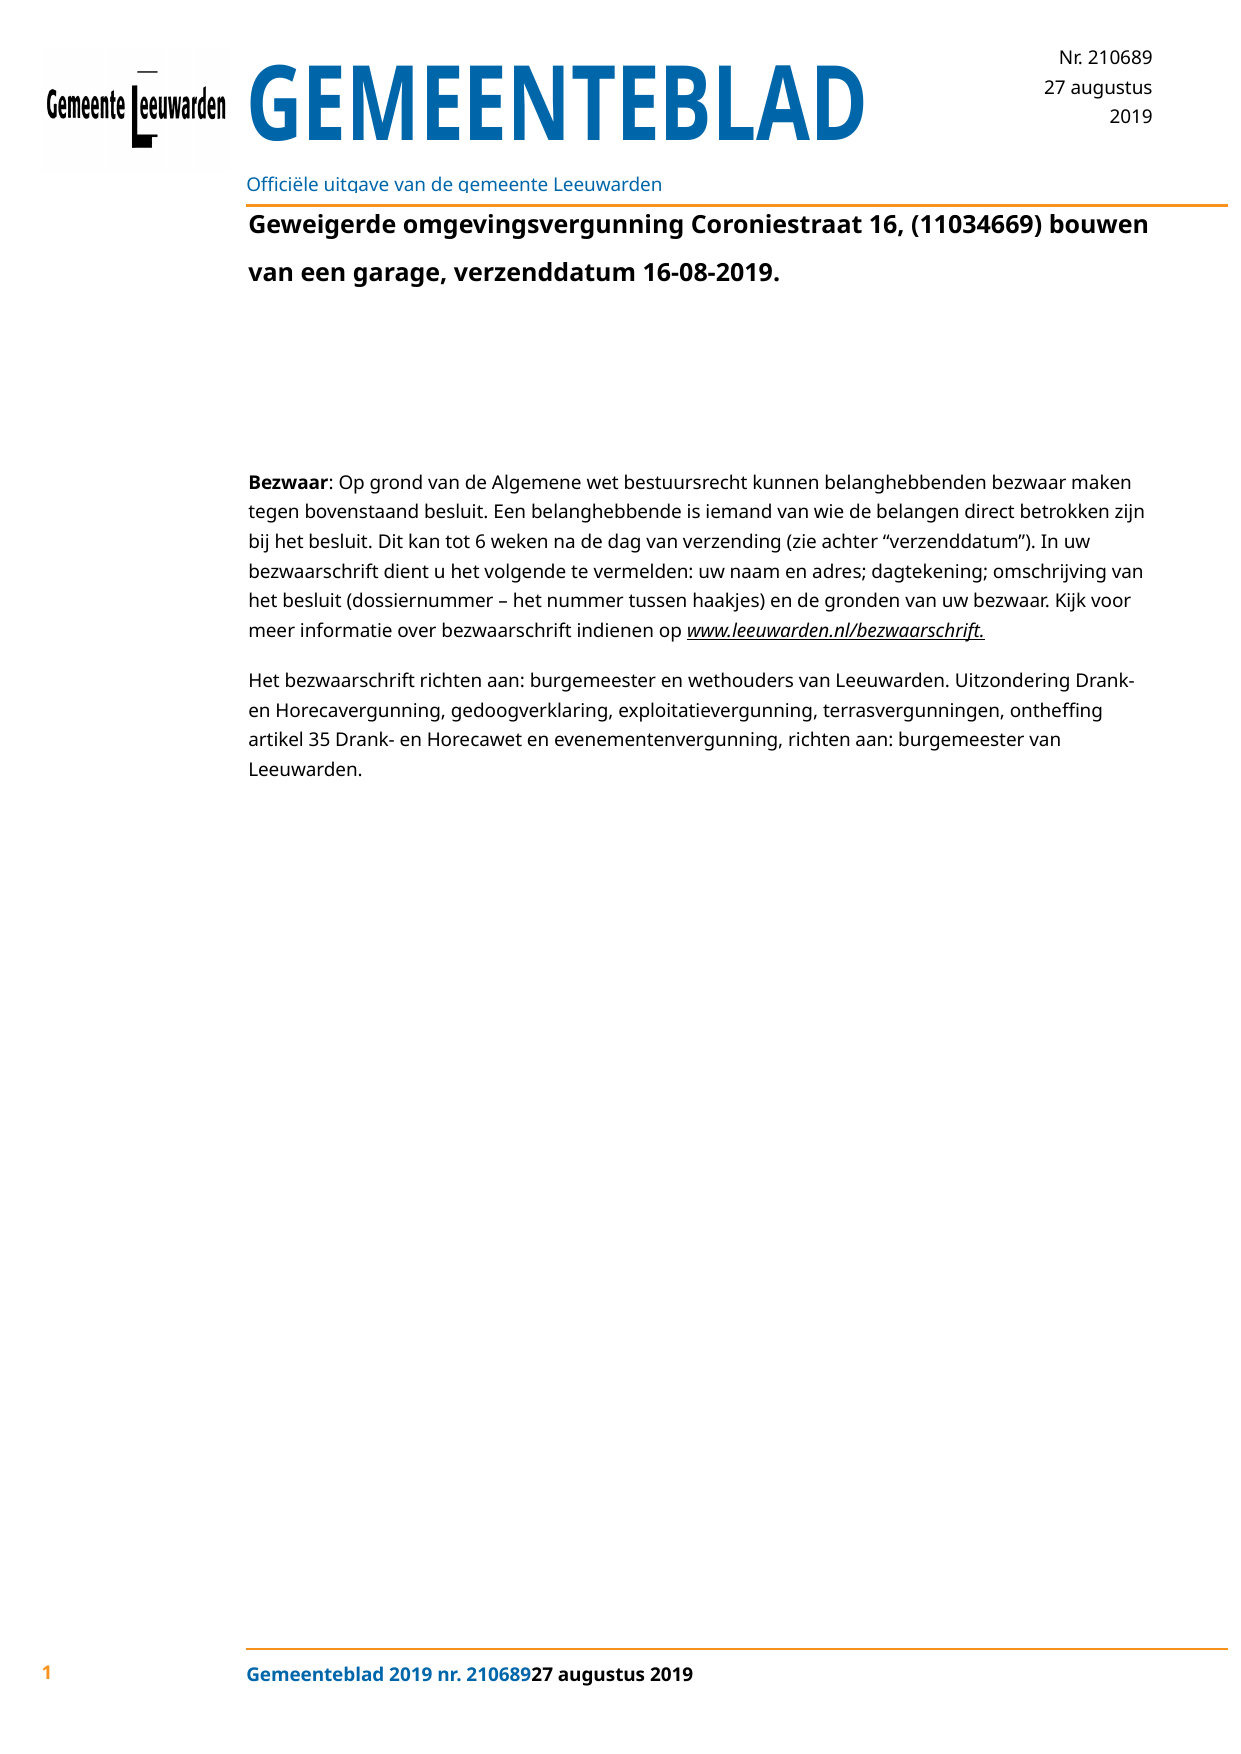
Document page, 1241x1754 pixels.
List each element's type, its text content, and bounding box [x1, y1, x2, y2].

text Geweigerde omgevingsvergunning Coroniestraat 16, (11034669) bouwen van een garage, verzenddatum 16-08-2019. [248, 207, 1152, 288]
text Bezwaar: Op grond van de Algemene wet bestuursrecht kunnen belanghebbenden bezwaar maken tegen bovenstaand besluit. Een belanghebbende is iemand van wie de belangen direct betrokken zijn bij het besluit. Dit kan tot 6 weken na de dag van verzending (zie achter “verzenddatum”). In uw bezwaarschrift dient u het volgende te vermelden: uw naam en adres; dagtekening; omschrijving van het besluit (dossiernummer – het nummer tussen haakjes) en de gronden van uw bezwaar. Kijk voor meer informatie over bezwaarschrift indienen op www.leeuwarden.nl/bezwaarschrift. [248, 469, 1152, 643]
text Het bezwaarschrift richten aan: burgemeester en wethouders van Leeuwarden. Uitzondering Drank- en Horecavergunning, gedoogverklaring, exploitatievergunning, terrasvergunningen, ontheffing artikel 35 Drank- en Horecawet en evenementenvergunning, richten aan: burgemeester van Leeuwarden. [248, 667, 1152, 782]
picture [41, 47, 231, 172]
